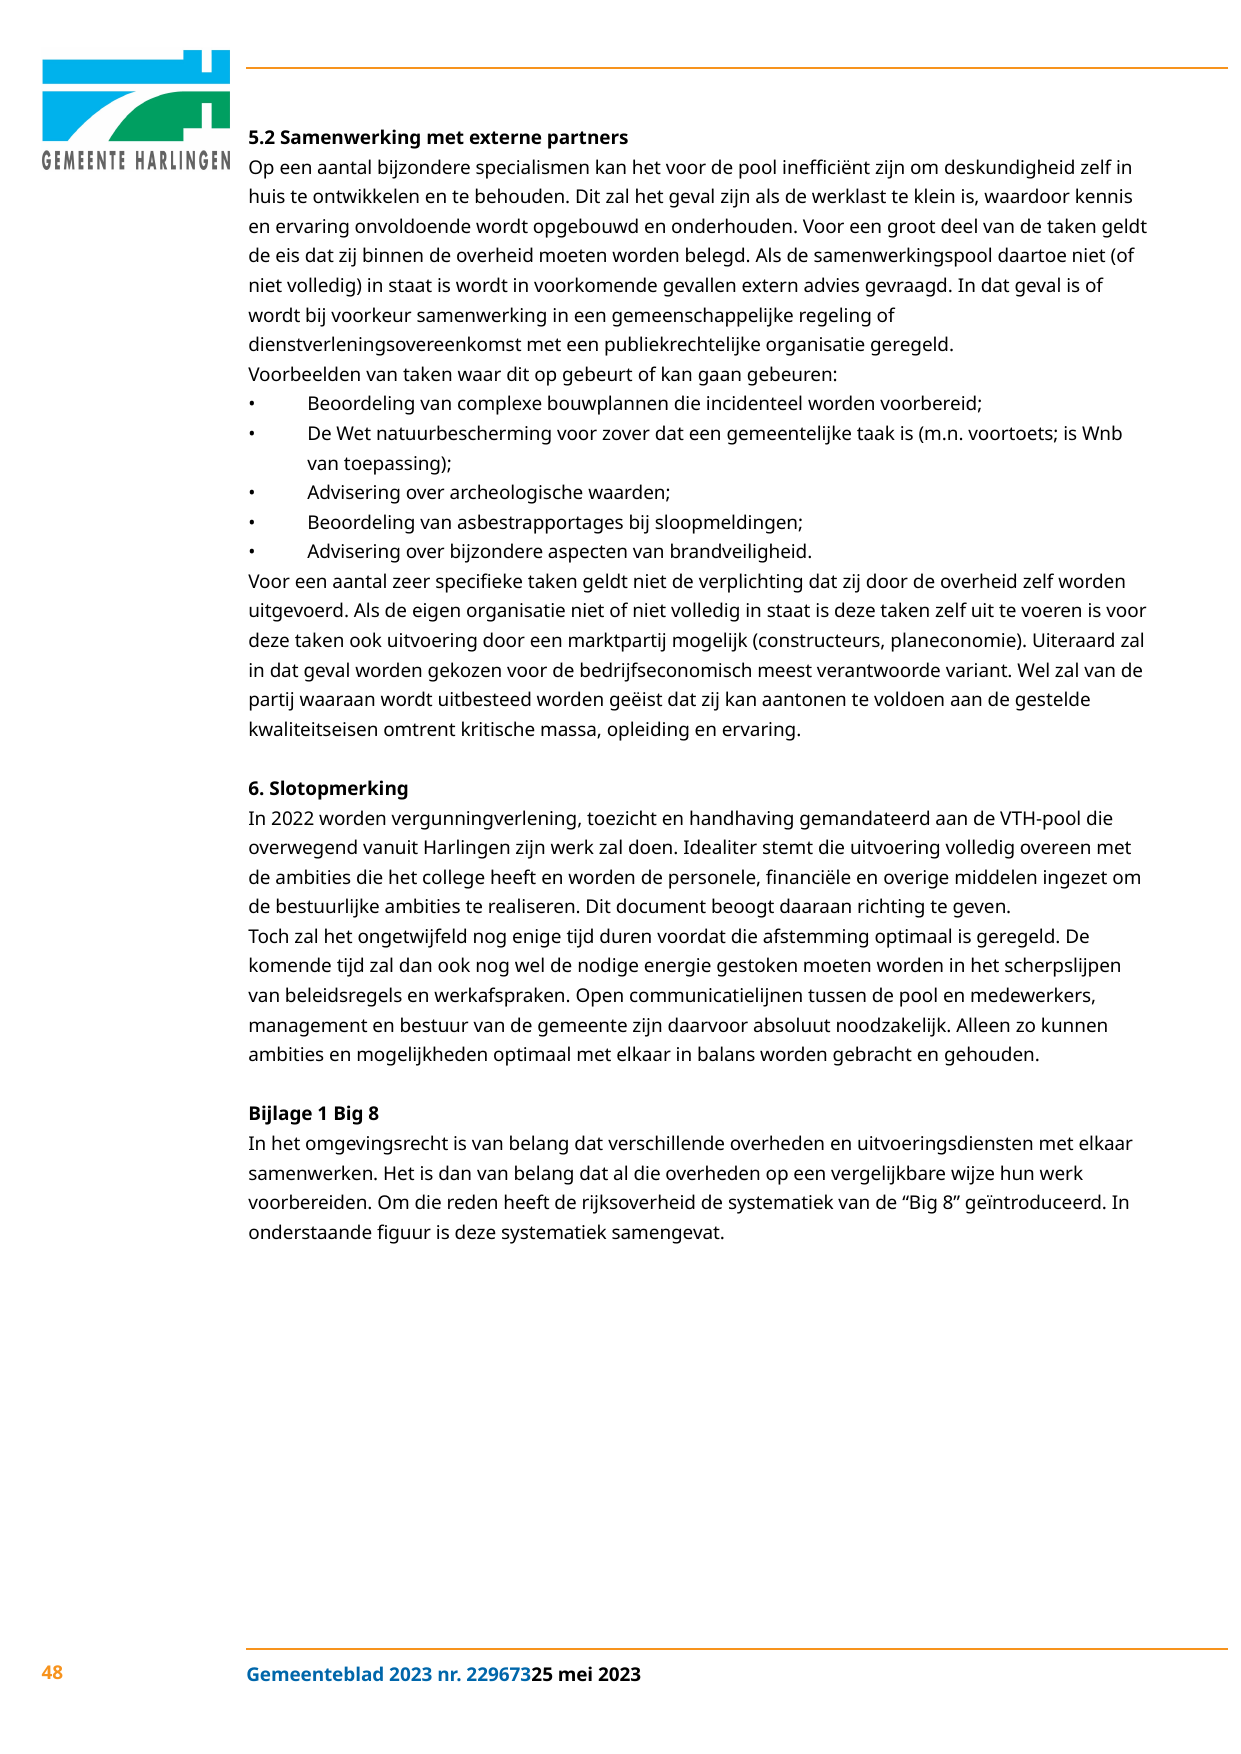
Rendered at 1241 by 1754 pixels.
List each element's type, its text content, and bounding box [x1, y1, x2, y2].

text Voorbeelden van taken waar dit op gebeurt of kan gaan gebeuren: [248, 361, 1152, 387]
text Bijlage 1 Big 8 [248, 1101, 1152, 1126]
list De Wet natuurbescherming voor zover dat een gemeentelijke taak is (m.n. voortoets; is Wnb van toepassing); [248, 420, 1152, 476]
list Beoordeling van complexe bouwplannen die incidenteel worden voorbereid; [248, 391, 1152, 416]
text In 2022 worden vergunningverlening, toezicht en handhaving gemandateerd aan de VTH-pool die overwegend vanuit Harlingen zijn werk zal doen. Idealiter stemt die uitvoering volledig overeen met de ambities die het college heeft en worden de personele, financiële en overige middelen ingezet om de bestuurlijke ambities te realiseren. Dit document beoogt daaraan richting te geven. [248, 805, 1152, 919]
text 5.2 Samenwerking met externe partners [248, 124, 1152, 150]
list Advisering over archeologische waarden; [248, 479, 1152, 505]
text Op een aantal bijzondere specialismen kan het voor de pool inefficiënt zijn om deskundigheid zelf in huis te ontwikkelen en te behouden. Dit zal het geval zijn als de werklast te klein is, waardoor kennis en ervaring onvoldoende wordt opgebouwd en onderhouden. Voor een groot deel van de taken geldt de eis dat zij binnen de overheid moeten worden belegd. Als de samenwerkingspool daartoe niet (of niet volledig) in staat is wordt in voorkomende gevallen extern advies gevraagd. In dat geval is of wordt bij voorkeur samenwerking in een gemeenschappelijke regeling of dienstverleningsovereenkomst met een publiekrechtelijke organisatie geregeld. [248, 154, 1152, 357]
text Toch zal het ongetwijfeld nog enige tijd duren voordat die afstemming optimaal is geregeld. De komende tijd zal dan ook nog wel de nodige energie gestoken moeten worden in het scherpslijpen van beleidsregels en werkafspraken. Open communicatielijnen tussen de pool en medewerkers, management en bestuur van de gemeente zijn daarvoor absoluut noodzakelijk. Alleen zo kunnen ambities en mogelijkheden optimaal met elkaar in balans worden gebracht en gehouden. [248, 923, 1152, 1067]
text In het omgevingsrecht is van belang dat verschillende overheden en uitvoeringsdiensten met elkaar samenwerken. Het is dan van belang dat al die overheden op een vergelijkbare wijze hun werk voorbereiden. Om die reden heeft de rijksoverheid de systematiek van de “Big 8” geïntroduceerd. In onderstaande figuur is deze systematiek samengevat. [248, 1130, 1152, 1245]
text 6. Slotopmerking [248, 775, 1152, 801]
list Advisering over bijzondere aspecten van brandveiligheid. [248, 538, 1152, 564]
picture [41, 47, 231, 172]
text Voor een aantal zeer specifieke taken geldt niet de verplichting dat zij door de overheid zelf worden uitgevoerd. Als de eigen organisatie niet of niet volledig in staat is deze taken zelf uit te voeren is voor deze taken ook uitvoering door een marktpartij mogelijk (constructeurs, planeconomie). Uiteraard zal in dat geval worden gekozen voor de bedrijfseconomisch meest verantwoorde variant. Wel zal van de partij waaraan wordt uitbesteed worden geëist dat zij kan aantonen te voldoen aan de gestelde kwaliteitseisen omtrent kritische massa, opleiding en ervaring. [248, 568, 1152, 742]
list Beoordeling van asbestrapportages bij sloopmeldingen; [248, 509, 1152, 535]
